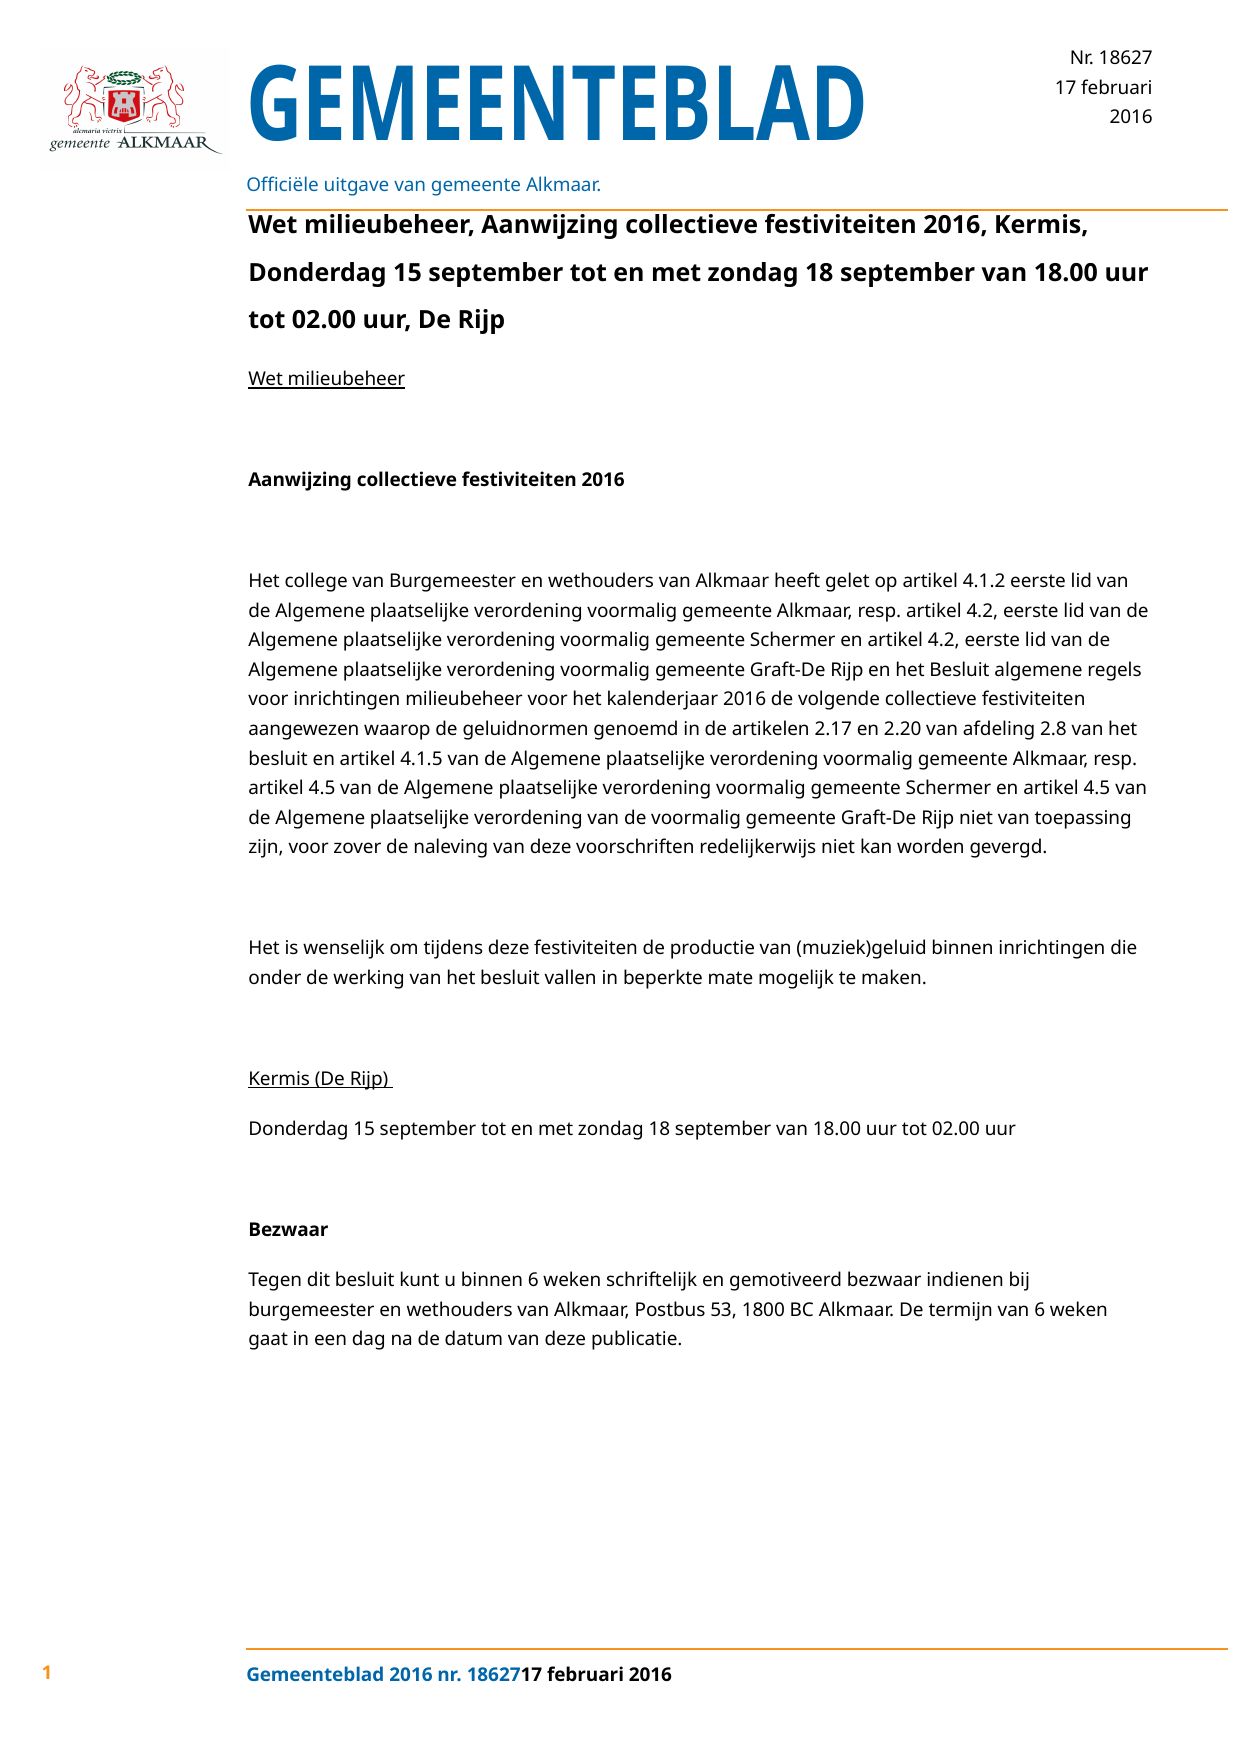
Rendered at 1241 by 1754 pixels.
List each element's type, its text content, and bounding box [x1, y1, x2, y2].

picture [41, 47, 231, 172]
text Wet milieubeheer [248, 366, 1152, 391]
text Wet milieubeheer, Aanwijzing collectieve festiviteiten 2016, Kermis, Donderdag 15 september tot en met zondag 18 september van 18.00 uur tot 02.00 uur, De Rijp [248, 211, 1152, 336]
text Donderdag 15 september tot en met zondag 18 september van 18.00 uur tot 02.00 uur [248, 1115, 1152, 1141]
text Bezwaar [248, 1216, 1152, 1242]
text Het is wenselijk om tijdens deze festiviteiten de productie van (muziek)geluid binnen inrichtingen die onder de werking van het besluit vallen in beperkte mate mogelijk te maken. [248, 934, 1152, 989]
text Kermis (De Rijp) [248, 1065, 1152, 1090]
text Aanwijzing collectieve festiviteiten 2016 [248, 466, 1152, 492]
text Tegen dit besluit kunt u binnen 6 weken schriftelijk en gemotiveerd bezwaar indienen bij burgemeester en wethouders van Alkmaar, Postbus 53, 1800 BC Alkmaar. De termijn van 6 weken gaat in een dag na de datum van deze publicatie. [248, 1266, 1152, 1351]
text Het college van Burgemeester en wethouders van Alkmaar heeft gelet op artikel 4.1.2 eerste lid van de Algemene plaatselijke verordening voormalig gemeente Alkmaar, resp. artikel 4.2, eerste lid van de Algemene plaatselijke verordening voormalig gemeente Schermer en artikel 4.2, eerste lid van de Algemene plaatselijke verordening voormalig gemeente Graft-De Rijp en het Besluit algemene regels voor inrichtingen milieubeheer voor het kalenderjaar 2016 de volgende collectieve festiviteiten aangewezen waarop de geluidnormen genoemd in de artikelen 2.17 en 2.20 van afdeling 2.8 van het besluit en artikel 4.1.5 van de Algemene plaatselijke verordening voormalig gemeente Alkmaar, resp. artikel 4.5 van de Algemene plaatselijke verordening voormalig gemeente Schermer en artikel 4.5 van de Algemene plaatselijke verordening van de voormalig gemeente Graft-De Rijp niet van toepassing zijn, voor zover de naleving van deze voorschriften redelijkerwijs niet kan worden gevergd. [248, 567, 1152, 859]
